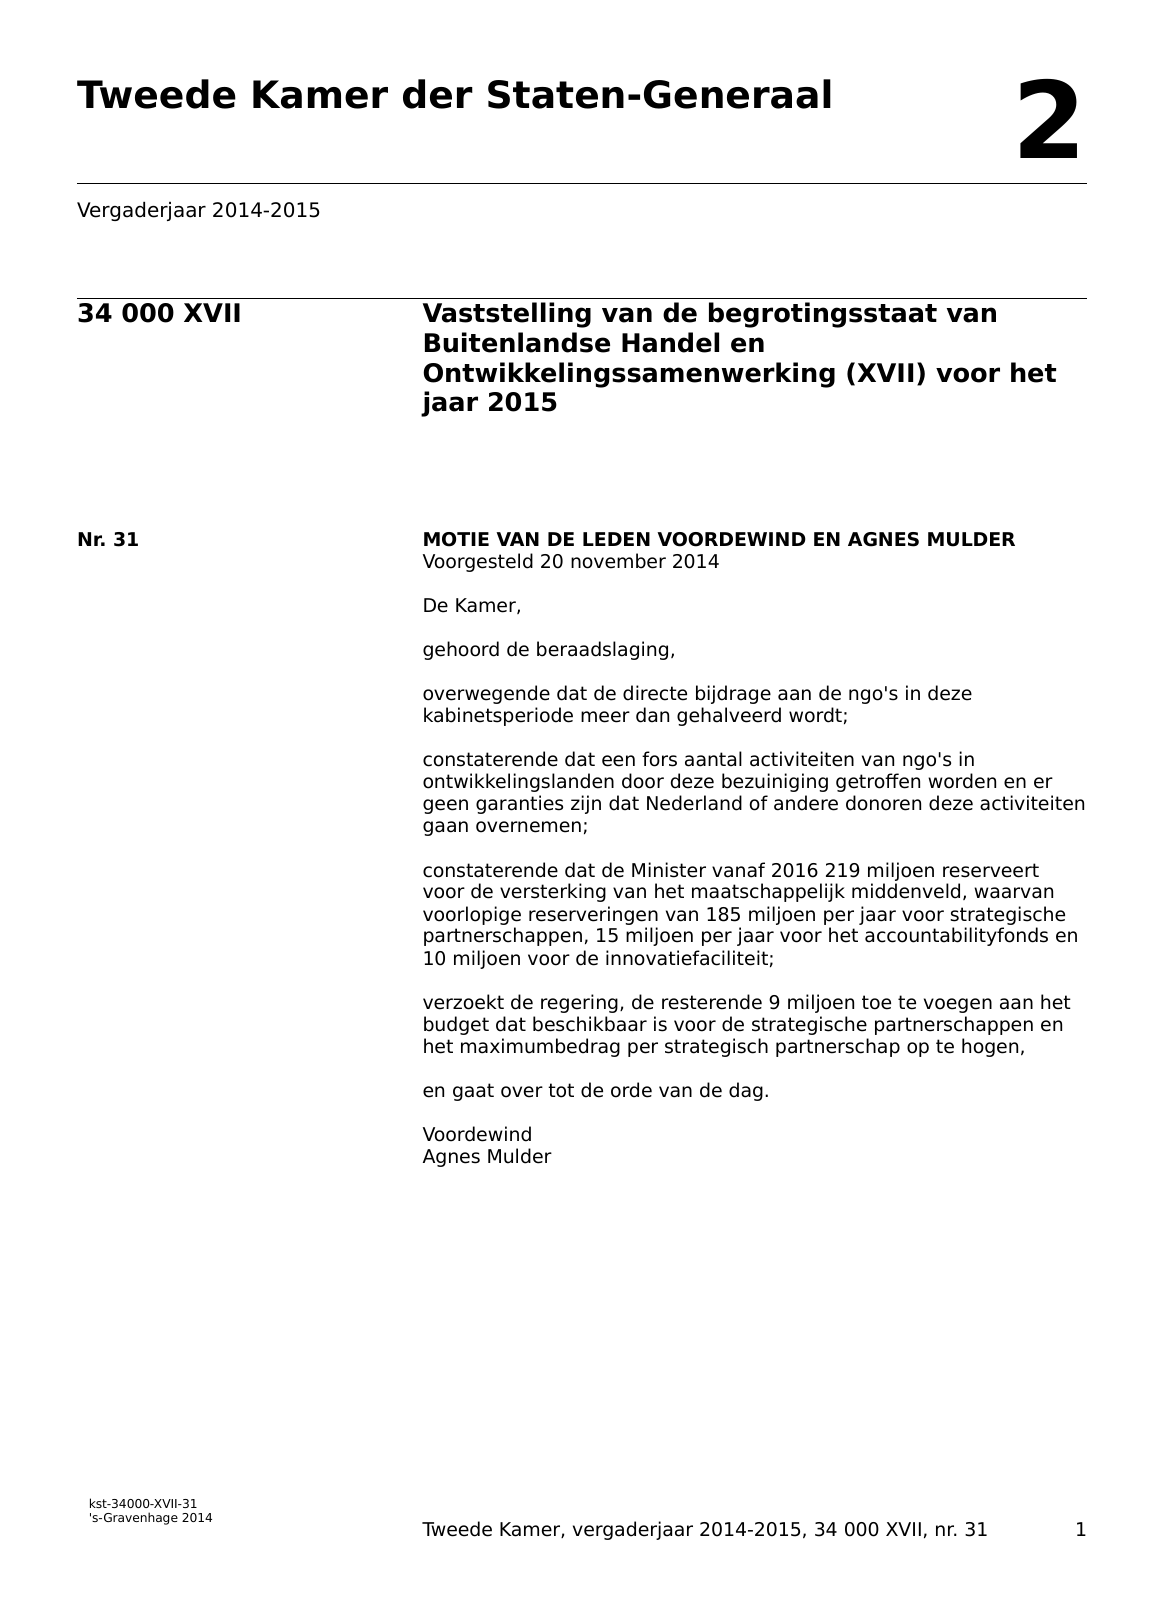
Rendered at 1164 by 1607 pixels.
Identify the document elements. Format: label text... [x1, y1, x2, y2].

text De Kamer, [422, 595, 1087, 617]
text en gaat over tot de orde van de dag. [422, 1080, 1087, 1102]
text constaterende dat de Minister vanaf 2016 219 miljoen reserveert voor de versterking van het maatschappelijk middenveld, waarvan voorlopige reserveringen van 185 miljoen per jaar voor strategische partnerschappen, 15 miljoen per jaar voor het accountabilityfonds en 10 miljoen voor de innovatiefaciliteit; [422, 859, 1087, 969]
text Voordewind [422, 1124, 1087, 1146]
text Voorgesteld 20 november 2014 [422, 551, 1087, 573]
text verzoekt de regering, de resterende 9 miljoen toe te voegen aan het budget dat beschikbaar is voor de strategische partnerschappen en het maximumbedrag per strategisch partnerschap op te hogen, [422, 992, 1087, 1057]
subtitle Nr. 31 MOTIE VAN DE LEDEN VOORDEWIND EN AGNES MULDER [77, 529, 1087, 551]
table_cell Vergaderjaar 2014-2015 [77, 184, 1087, 298]
subtitle 34 000 XVII Vaststelling van de begrotingsstaat van Buitenlandse Handel en Ontwikkelingssamenwerking (XVII) voor het jaar 2015 [77, 299, 1087, 418]
text Agnes Mulder [422, 1146, 1087, 1168]
text 's-Gravenhage 2014 [88, 1511, 323, 1525]
table_header Tweede Kamer der Staten-Generaal [77, 59, 886, 183]
text gehoord de beraadslaging, [422, 639, 1087, 661]
text constaterende dat een fors aantal activiteiten van ngo's in ontwikkelingslanden door deze bezuiniging getroffen worden en er geen garanties zijn dat Nederland of andere donoren deze activiteiten gaan overnemen; [422, 749, 1087, 837]
table_header 2 [886, 59, 1087, 183]
text kst-34000-XVII-31 [88, 1497, 323, 1511]
text overwegende dat de directe bijdrage aan de ngo's in deze kabinetsperiode meer dan gehalveerd wordt; [422, 683, 1087, 727]
